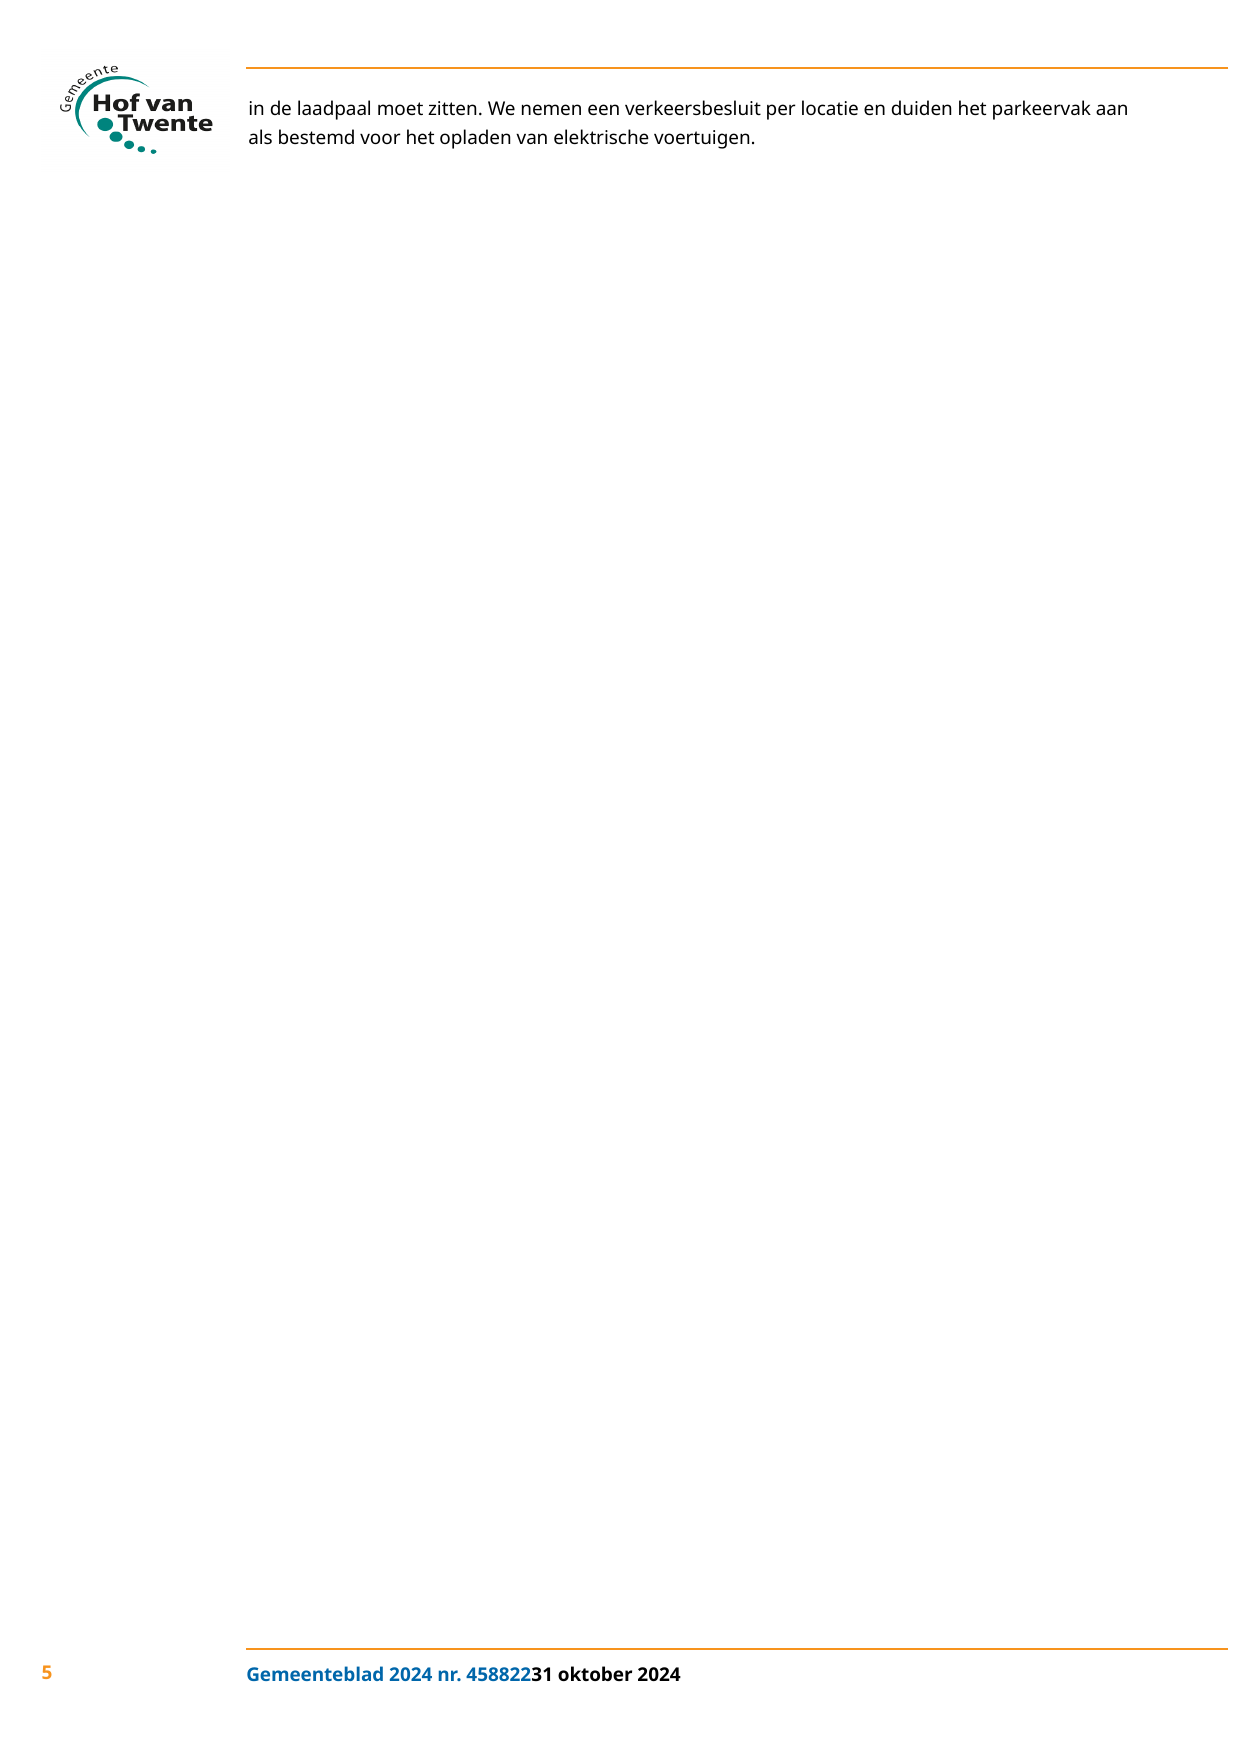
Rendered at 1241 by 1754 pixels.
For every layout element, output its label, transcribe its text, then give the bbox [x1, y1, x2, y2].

text in de laadpaal moet zitten. We nemen een verkeersbesluit per locatie en duiden het parkeervak aan als bestemd voor het opladen van elektrische voertuigen. [248, 95, 1152, 150]
picture [41, 47, 231, 172]
